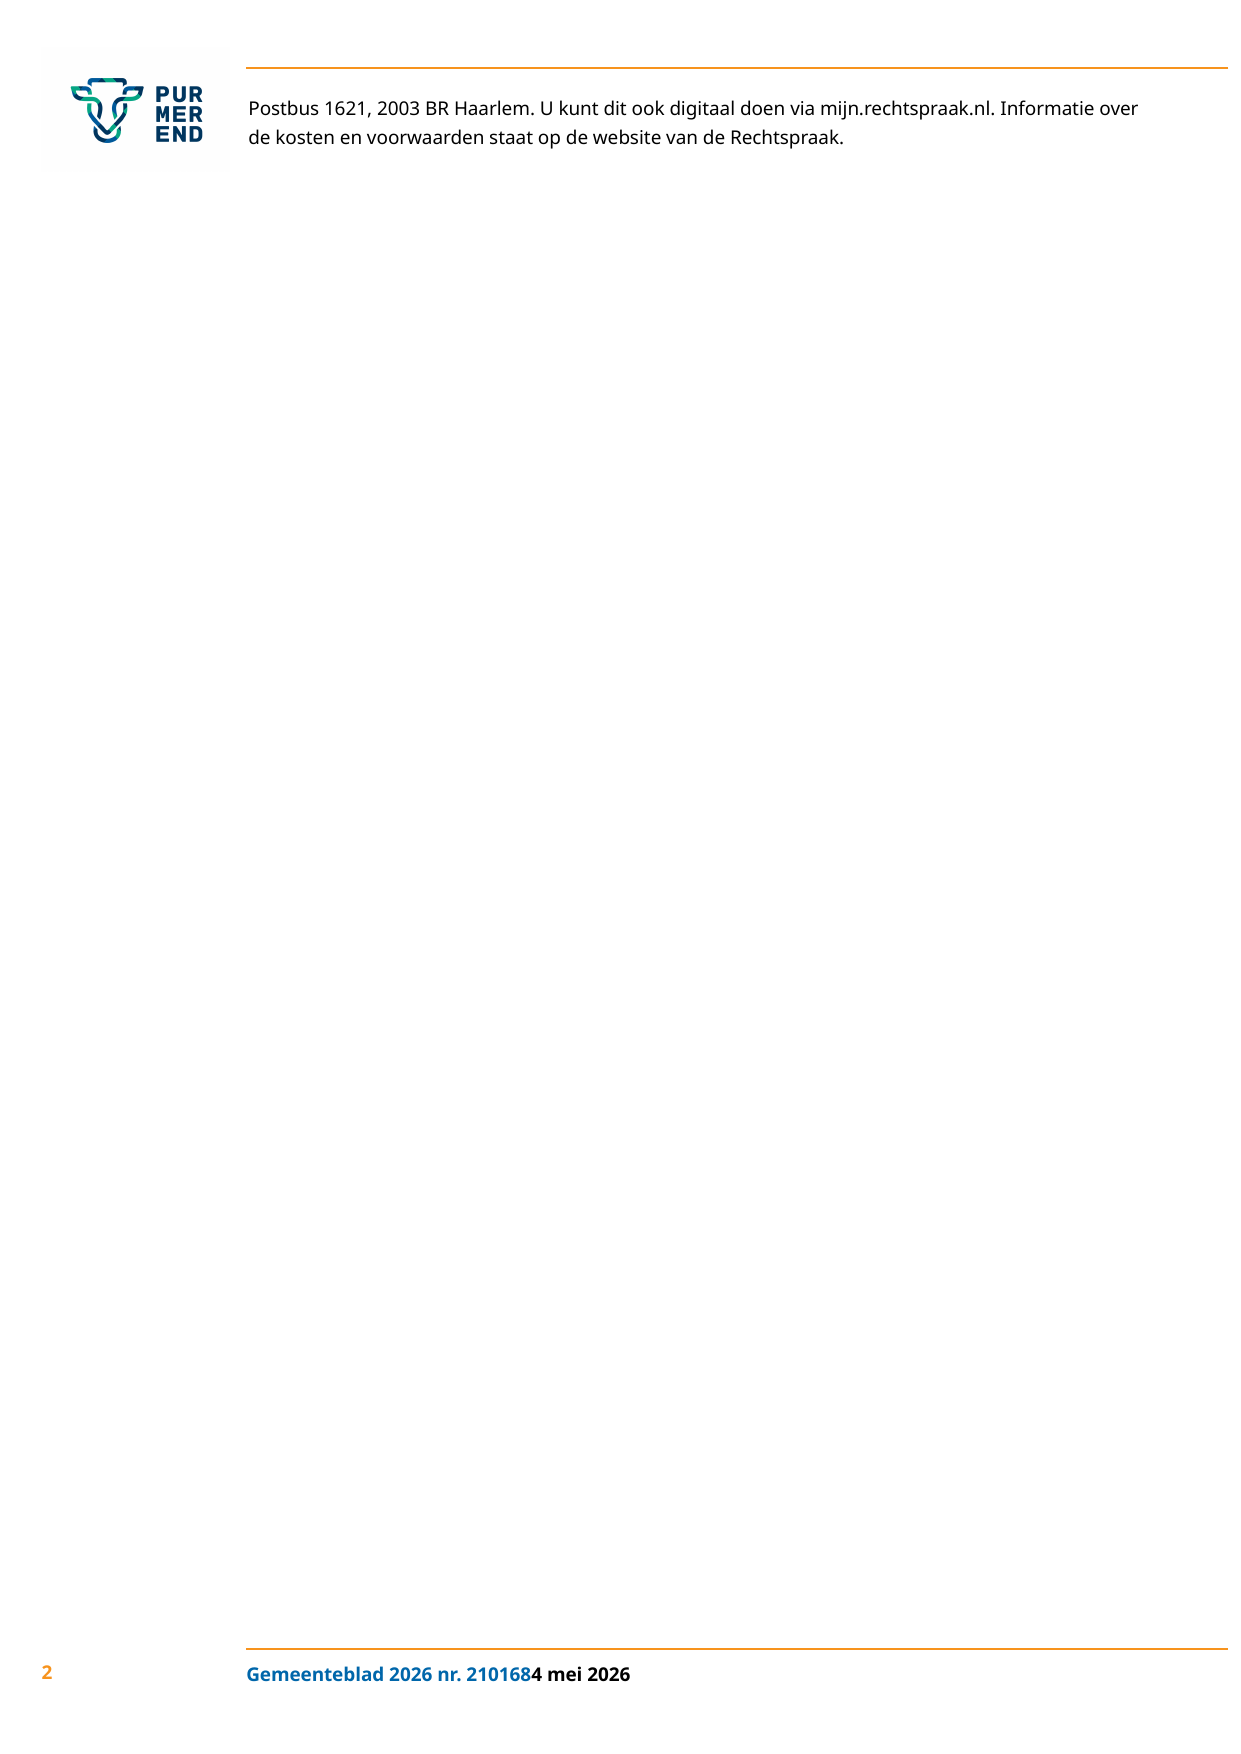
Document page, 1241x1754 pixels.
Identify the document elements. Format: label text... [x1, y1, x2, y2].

text Postbus 1621, 2003 BR Haarlem. U kunt dit ook digitaal doen via mijn.rechtspraak.nl. Informatie over de kosten en voorwaarden staat op de website van de Rechtspraak. [248, 95, 1152, 150]
picture [41, 47, 231, 172]
